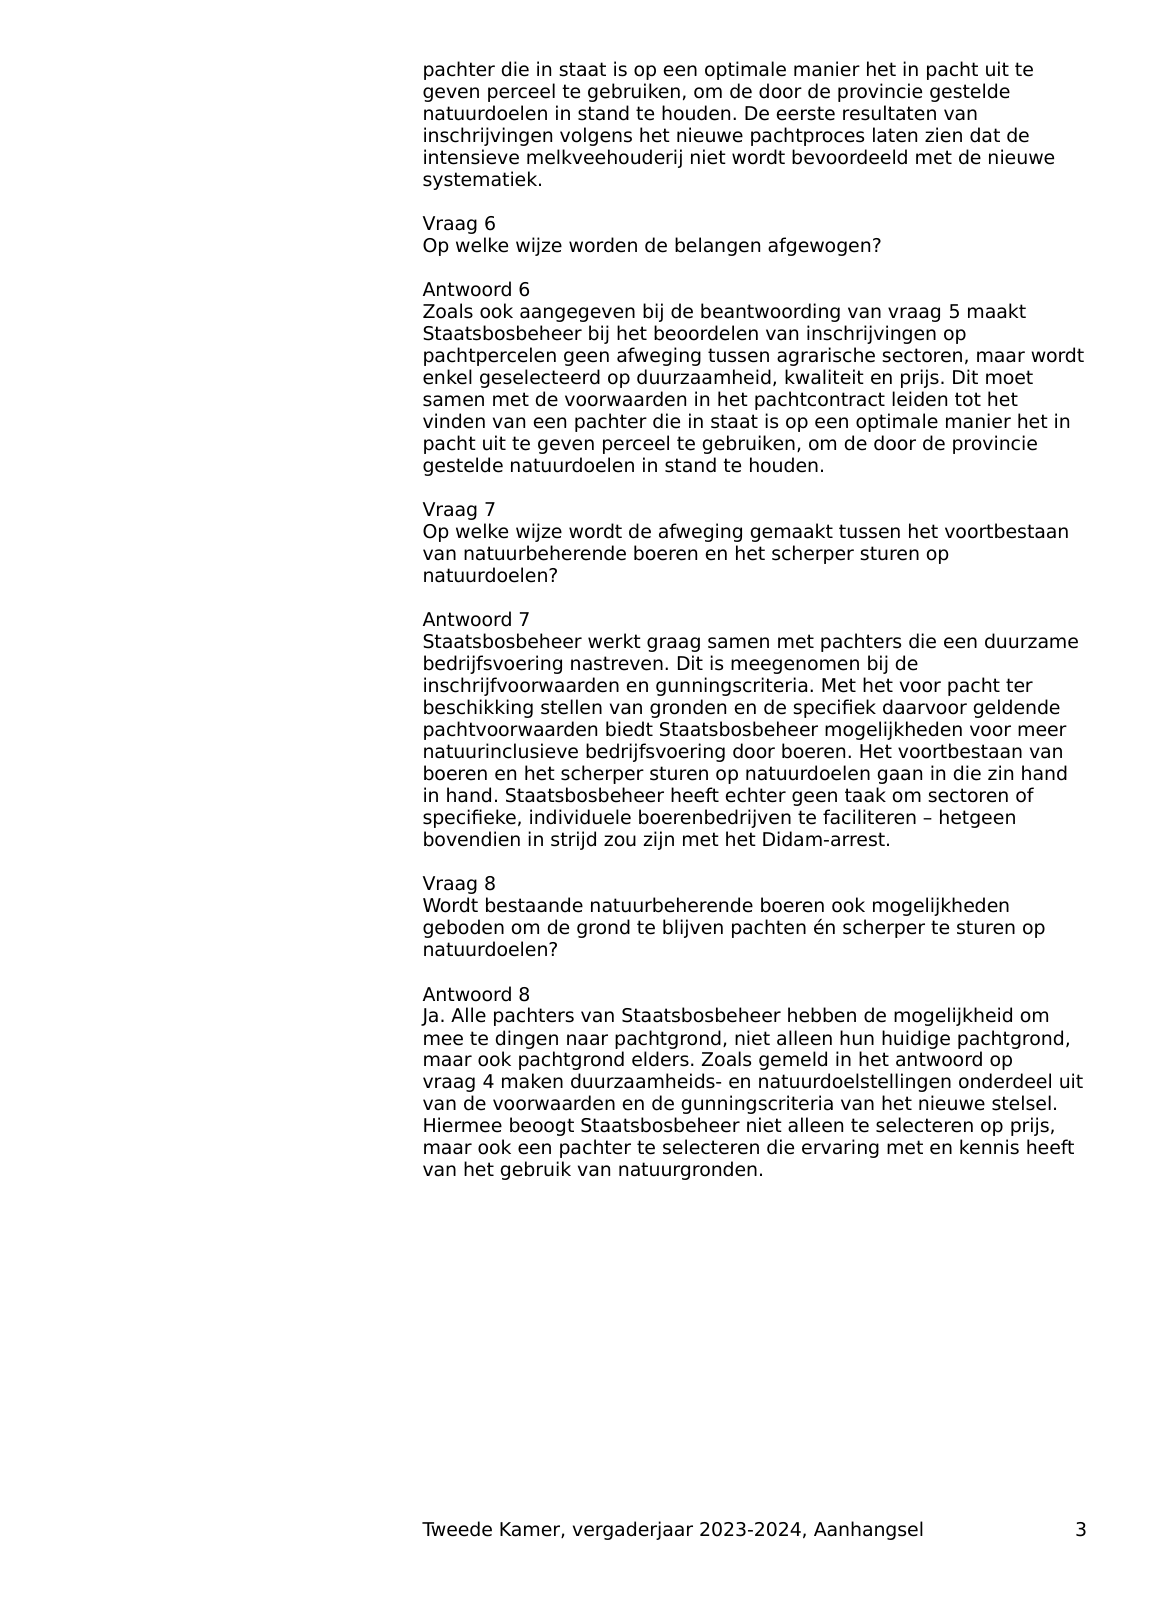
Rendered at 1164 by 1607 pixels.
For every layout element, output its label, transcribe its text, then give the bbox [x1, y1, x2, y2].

text Zoals ook aangegeven bij de beantwoording van vraag 5 maakt Staatsbosbeheer bij het beoordelen van inschrijvingen op pachtpercelen geen afweging tussen agrarische sectoren, maar wordt enkel geselecteerd op duurzaamheid, kwaliteit en prijs. Dit moet samen met de voorwaarden in het pachtcontract leiden tot het vinden van een pachter die in staat is op een optimale manier het in pacht uit te geven perceel te gebruiken, om de door de provincie gestelde natuurdoelen in stand te houden. [422, 301, 1087, 477]
text Antwoord 6 [422, 279, 1087, 301]
text Op welke wijze wordt de afweging gemaakt tussen het voortbestaan van natuurbeherende boeren en het scherper sturen op natuurdoelen? [422, 521, 1087, 587]
text Op welke wijze worden de belangen afgewogen? [422, 235, 1087, 257]
text Ja. Alle pachters van Staatsbosbeheer hebben de mogelijkheid om mee te dingen naar pachtgrond, niet alleen hun huidige pachtgrond, maar ook pachtgrond elders. Zoals gemeld in het antwoord op vraag 4 maken duurzaamheids- en natuurdoelstellingen onderdeel uit van de voorwaarden en de gunningscriteria van het nieuwe stelsel. Hiermee beoogt Staatsbosbeheer niet alleen te selecteren op prijs, maar ook een pachter te selecteren die ervaring met en kennis heeft van het gebruik van natuurgronden. [422, 1005, 1087, 1181]
text Vraag 7 [422, 499, 1087, 521]
text Wordt bestaande natuurbeherende boeren ook mogelijkheden geboden om de grond te blijven pachten én scherper te sturen op natuurdoelen? [422, 895, 1087, 961]
text pachter die in staat is op een optimale manier het in pacht uit te geven perceel te gebruiken, om de door de provincie gestelde natuurdoelen in stand te houden. De eerste resultaten van inschrijvingen volgens het nieuwe pachtproces laten zien dat de intensieve melkveehouderij niet wordt bevoordeeld met de nieuwe systematiek. [422, 59, 1087, 191]
text Antwoord 7 [422, 609, 1087, 631]
text Antwoord 8 [422, 983, 1087, 1005]
text Vraag 6 [422, 213, 1087, 235]
text Staatsbosbeheer werkt graag samen met pachters die een duurzame bedrijfsvoering nastreven. Dit is meegenomen bij de inschrijfvoorwaarden en gunningscriteria. Met het voor pacht ter beschikking stellen van gronden en de specifiek daarvoor geldende pachtvoorwaarden biedt Staatsbosbeheer mogelijkheden voor meer natuurinclusieve bedrijfsvoering door boeren. Het voortbestaan van boeren en het scherper sturen op natuurdoelen gaan in die zin hand in hand. Staatsbosbeheer heeft echter geen taak om sectoren of specifieke, individuele boerenbedrijven te faciliteren – hetgeen bovendien in strijd zou zijn met het Didam-arrest. [422, 631, 1087, 851]
text Vraag 8 [422, 873, 1087, 895]
